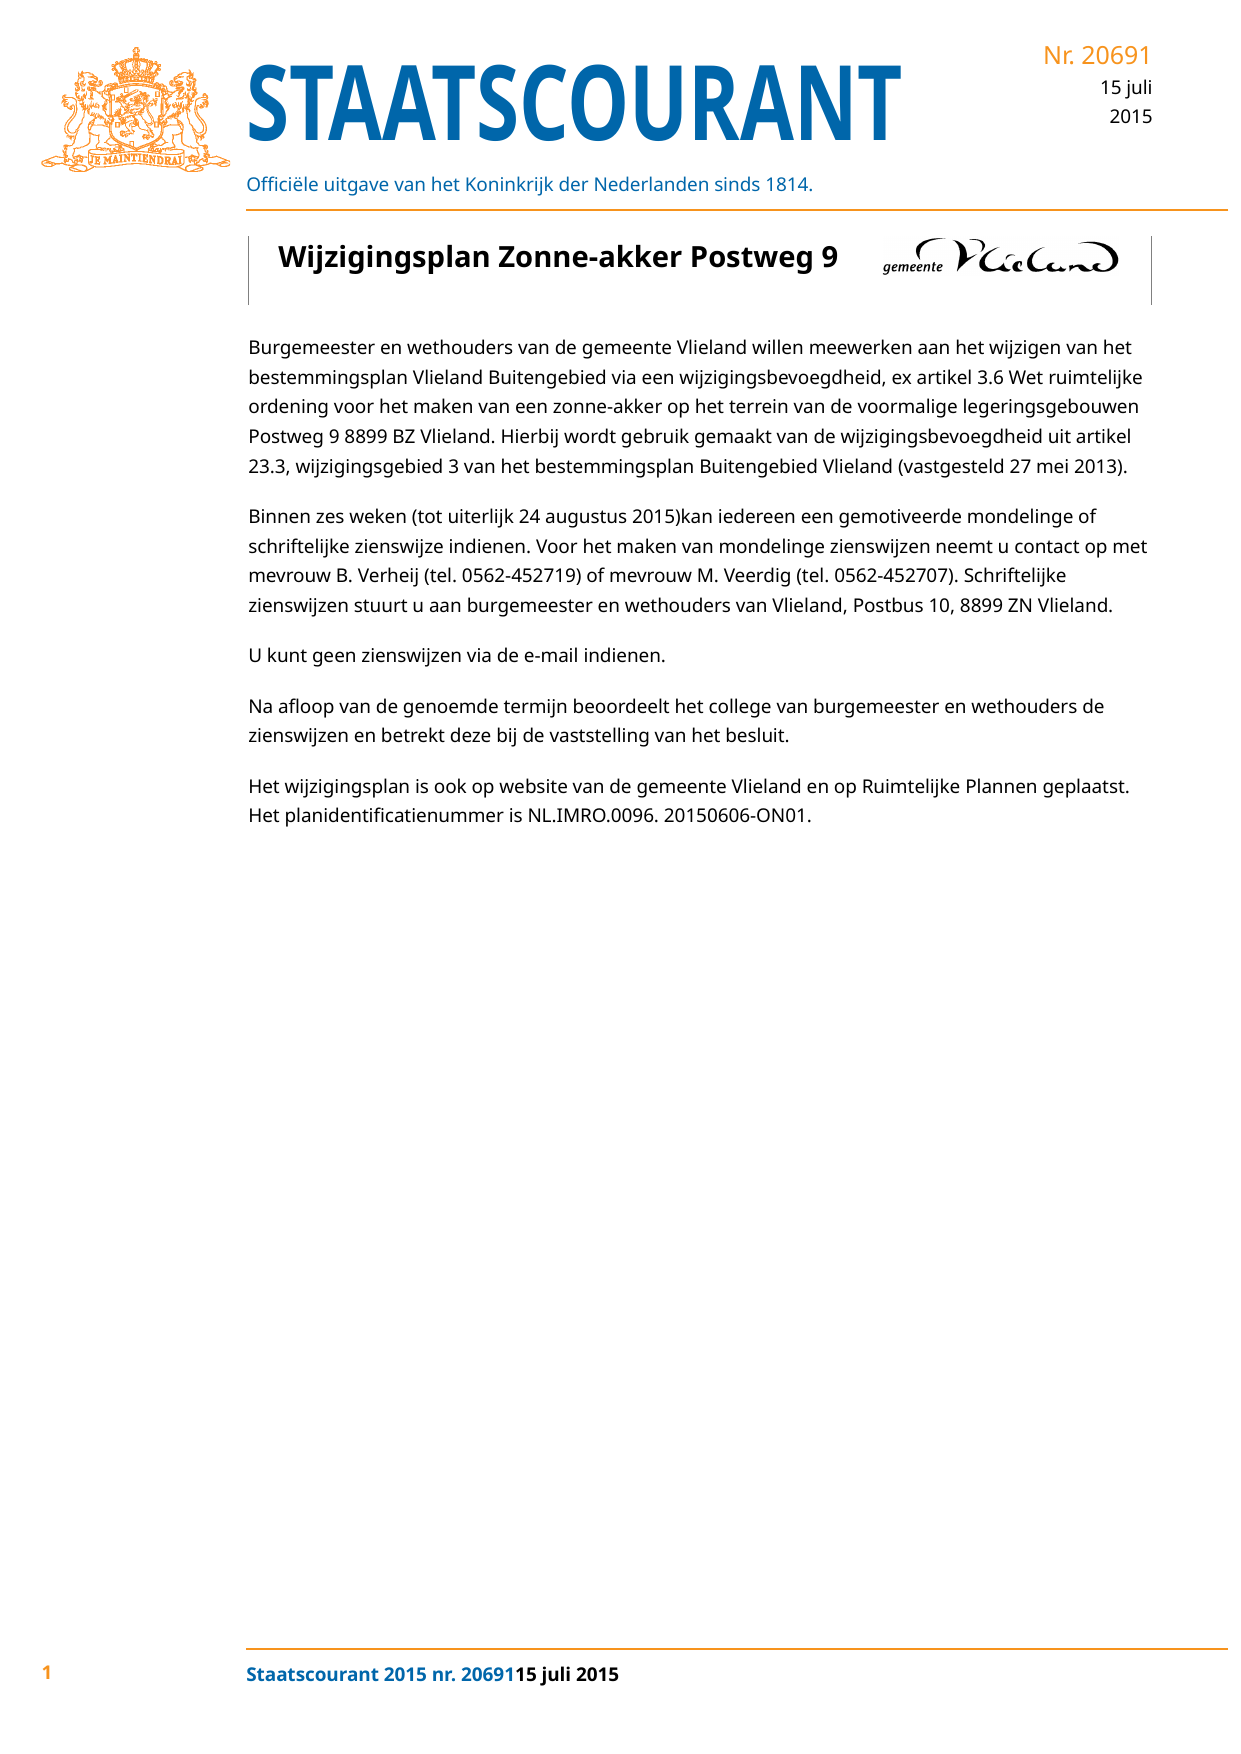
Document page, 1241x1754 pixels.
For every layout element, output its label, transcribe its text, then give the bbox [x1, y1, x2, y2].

picture [41, 47, 231, 172]
text Binnen zes weken (tot uiterlijk 24 augustus 2015)kan iedereen een gemotiveerde mondelinge of schriftelijke zienswijze indienen. Voor het maken van mondelinge zienswijzen neemt u contact op met mevrouw B. Verheij (tel. 0562-452719) of mevrouw M. Veerdig (tel. 0562-452707). Schriftelijke zienswijzen stuurt u aan burgemeester en wethouders van Vlieland, Postbus 10, 8899 ZN Vlieland. [248, 503, 1152, 618]
picture [882, 236, 1119, 276]
table_header [850, 236, 1151, 305]
text U kunt geen zienswijzen via de e-mail indienen. [248, 642, 1152, 668]
table_header Wijzigingsplan Zonne-akker Postweg 9 [249, 236, 850, 305]
text Burgemeester en wethouders van de gemeente Vlieland willen meewerken aan het wijzigen van het bestemmingsplan Vlieland Buitengebied via een wijzigingsbevoegdheid, ex artikel 3.6 Wet ruimtelijke ordening voor het maken van een zonne-akker op het terrein van de voormalige legeringsgebouwen Postweg 9 8899 BZ Vlieland. Hierbij wordt gebruik gemaakt van de wijzigingsbevoegdheid uit artikel 23.3, wijzigingsgebied 3 van het bestemmingsplan Buitengebied Vlieland (vastgesteld 27 mei 2013). [248, 334, 1152, 479]
text Het wijzigingsplan is ook op website van de gemeente Vlieland en op Ruimtelijke Plannen geplaatst. Het planidentificatienummer is NL.IMRO.0096. 20150606-ON01. [248, 773, 1152, 828]
text Na afloop van de genoemde termijn beoordeelt het college van burgemeester en wethouders de zienswijzen en betrekt deze bij de vaststelling van het besluit. [248, 693, 1152, 748]
